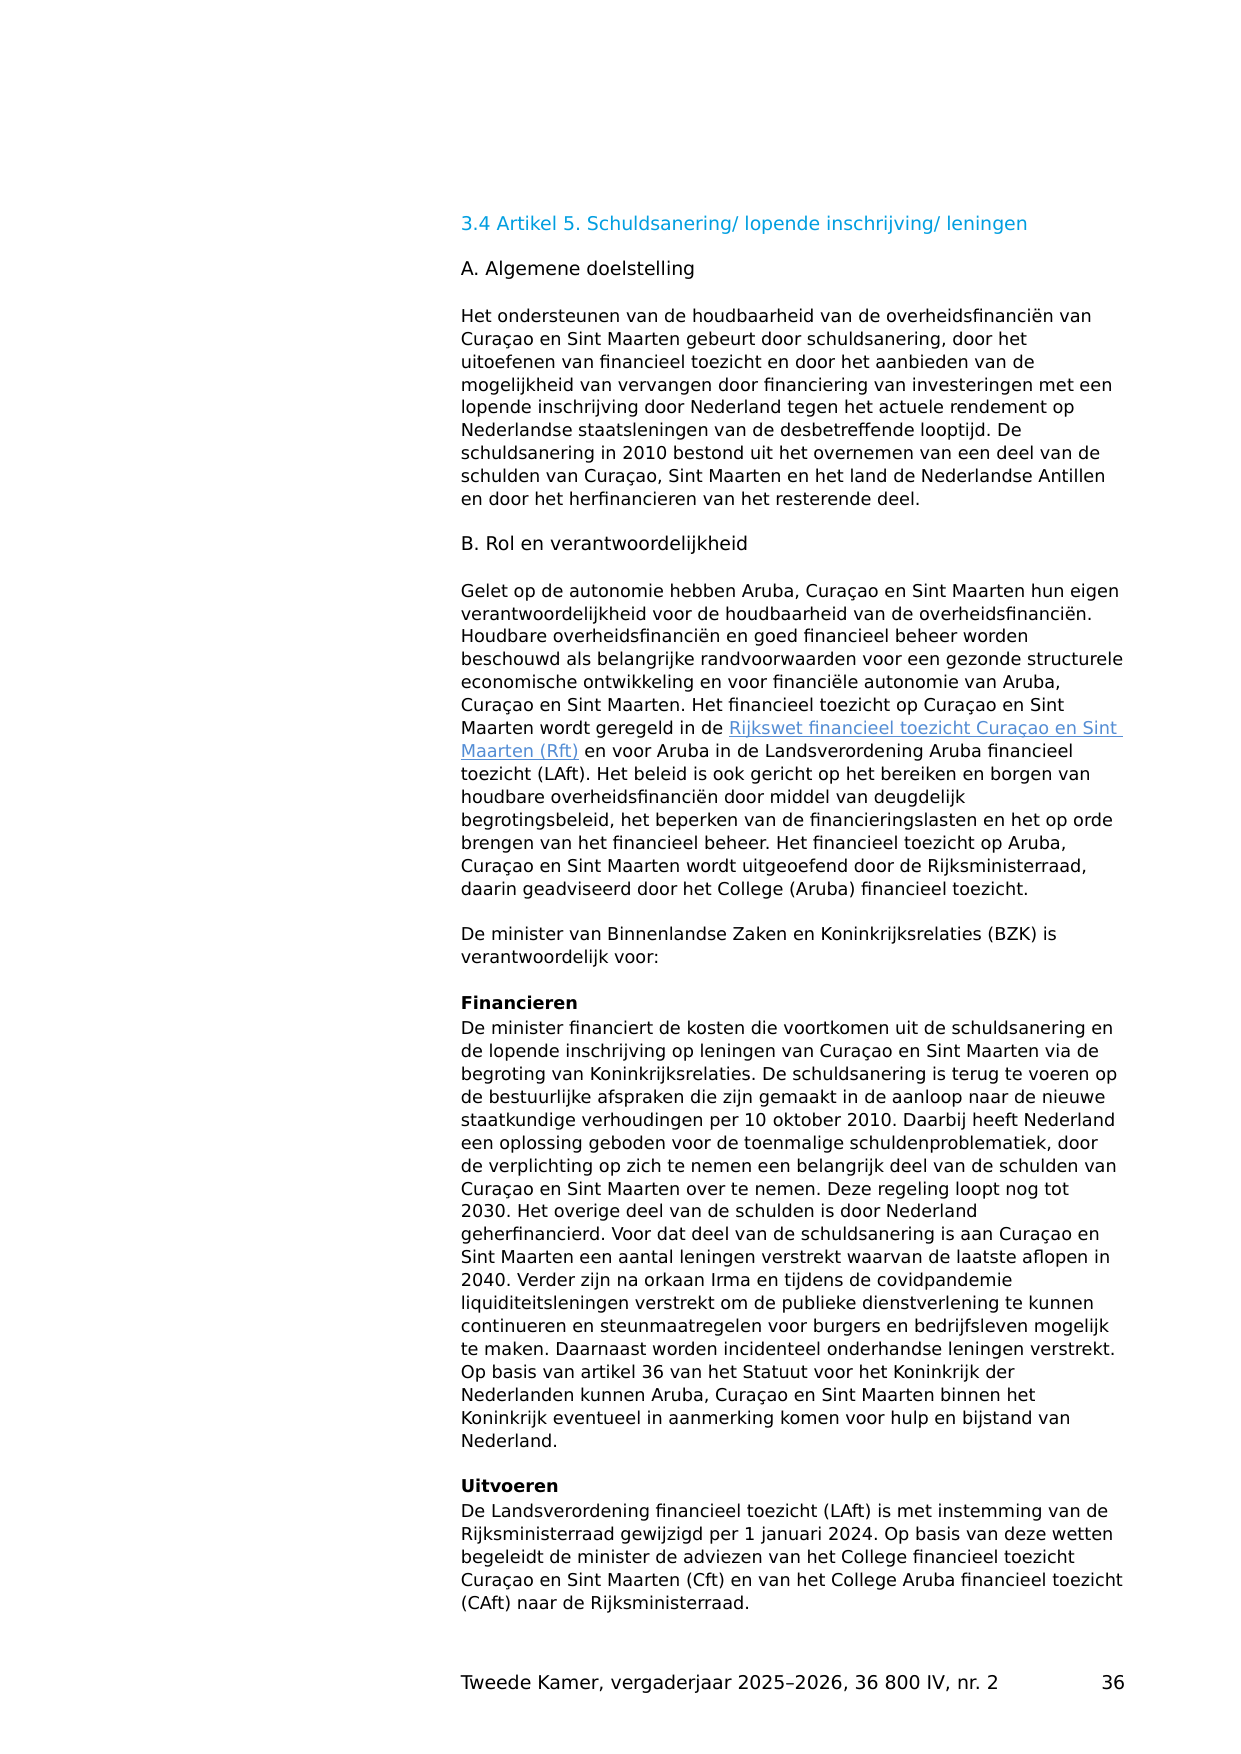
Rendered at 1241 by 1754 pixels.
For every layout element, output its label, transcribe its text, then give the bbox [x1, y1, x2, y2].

text Het ondersteunen van de houdbaarheid van de overheidsfinanciën van Curaçao en Sint Maarten gebeurt door schuldsanering, door het uitoefenen van financieel toezicht en door het aanbieden van de mogelijkheid van vervangen door financiering van investeringen met een lopende inschrijving door Nederland tegen het actuele rendement op Nederlandse staatsleningen van de desbetreffende looptijd. De schuldsanering in 2010 bestond uit het overnemen van een deel van de schulden van Curaçao, Sint Maarten en het land de Nederlandse Antillen en door het herfinancieren van het resterende deel. [461, 304, 1125, 510]
title B. Rol en verantwoordelijkheid [461, 533, 1125, 555]
title 3.4 Artikel 5. Schuldsanering/ lopende inschrijving/ leningen [461, 213, 1125, 235]
text Uitvoeren [461, 1474, 1125, 1497]
text De minister van Binnenlandse Zaken en Koninkrijksrelaties (BZK) is verantwoordelijk voor: [461, 922, 1125, 968]
title A. Algemene doelstelling [461, 258, 1125, 280]
text De minister financiert de kosten die voortkomen uit de schuldsanering en de lopende inschrijving op leningen van Curaçao en Sint Maarten via de begroting van Koninkrijksrelaties. De schuldsanering is terug te voeren op de bestuurlijke afspraken die zijn gemaakt in de aanloop naar de nieuwe staatkundige verhoudingen per 10 oktober 2010. Daarbij heeft Nederland een oplossing geboden voor de toenmalige schuldenproblematiek, door de verplichting op zich te nemen een belangrijk deel van de schulden van Curaçao en Sint Maarten over te nemen. Deze regeling loopt nog tot 2030. Het overige deel van de schulden is door Nederland geherfinancierd. Voor dat deel van de schuldsanering is aan Curaçao en Sint Maarten een aantal leningen verstrekt waarvan de laatste aflopen in 2040. Verder zijn na orkaan Irma en tijdens de covidpandemie liquiditeitsleningen verstrekt om de publieke dienstverlening te kunnen continueren en steunmaatregelen voor burgers en bedrijfsleven mogelijk te maken. Daarnaast worden incidenteel onderhandse leningen verstrekt. Op basis van artikel 36 van het Statuut voor het Koninkrĳk der Nederlanden kunnen Aruba, Curaçao en Sint Maarten binnen het Koninkrĳk eventueel in aanmerking komen voor hulp en bĳstand van Nederland. [461, 1016, 1125, 1452]
text Financieren [461, 991, 1125, 1014]
text Gelet op de autonomie hebben Aruba, Curaçao en Sint Maarten hun eigen verantwoordelijkheid voor de houdbaarheid van de overheidsfinanciën. Houdbare overheidsfinanciën en goed financieel beheer worden beschouwd als belangrijke randvoorwaarden voor een gezonde structurele economische ontwikkeling en voor financiële autonomie van Aruba, Curaçao en Sint Maarten. Het financieel toezicht op Curaçao en Sint Maarten wordt geregeld in de Rijkswet financieel toezicht Curaçao en Sint Maarten (Rft) en voor Aruba in de Landsverordening Aruba financieel toezicht (LAft). Het beleid is ook gericht op het bereiken en borgen van houdbare overheidsfinanciën door middel van deugdelijk begrotingsbeleid, het beperken van de financieringslasten en het op orde brengen van het financieel beheer. Het financieel toezicht op Aruba, Curaçao en Sint Maarten wordt uitgeoefend door de Rijksministerraad, daarin geadviseerd door het College (Aruba) financieel toezicht. [461, 579, 1125, 899]
text De Landsverordening financieel toezicht (LAft) is met instemming van de Rijksministerraad gewijzigd per 1 januari 2024. Op basis van deze wetten begeleidt de minister de adviezen van het College financieel toezicht Curaçao en Sint Maarten (Cft) en van het College Aruba financieel toezicht (CAft) naar de Rijksministerraad. [461, 1499, 1125, 1614]
